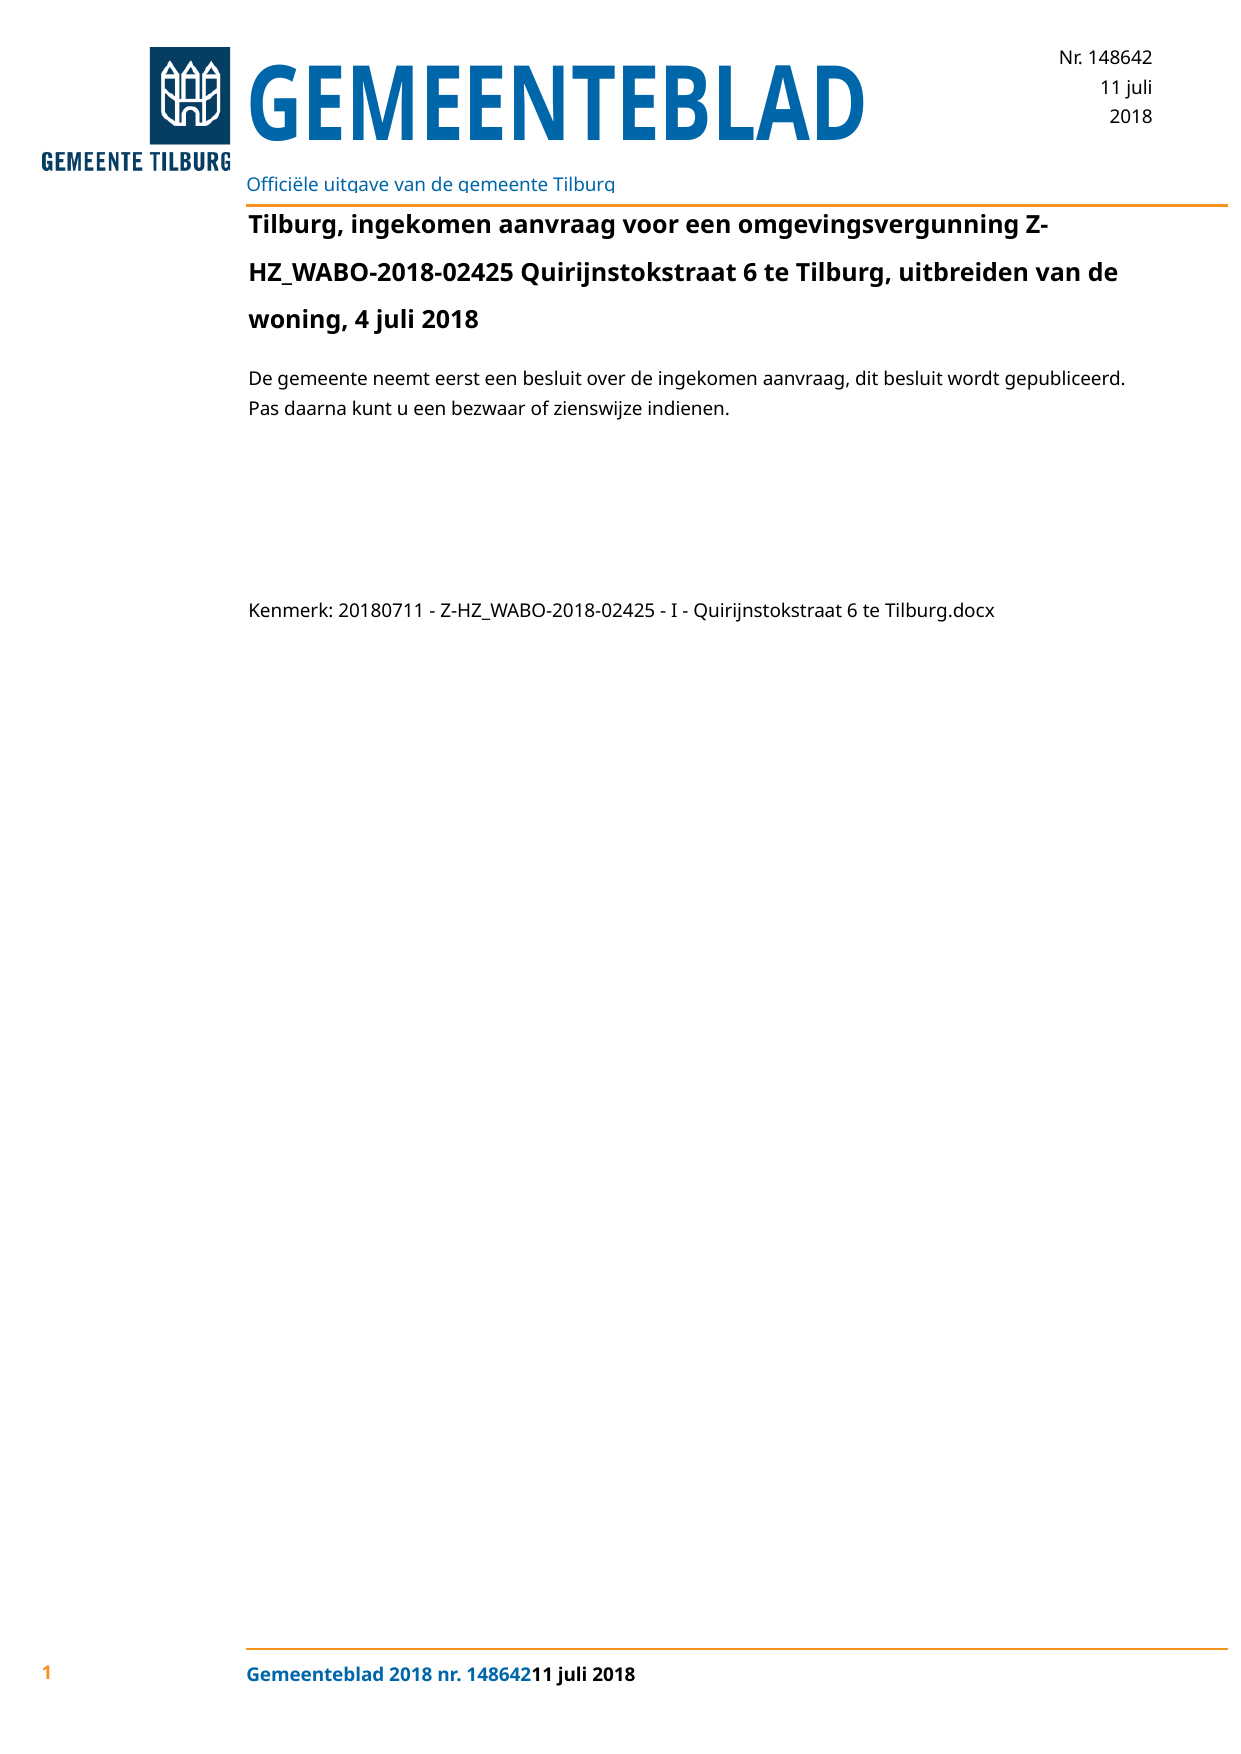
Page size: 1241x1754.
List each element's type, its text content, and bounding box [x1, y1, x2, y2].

text Tilburg, ingekomen aanvraag voor een omgevingsvergunning Z-HZ_WABO-2018-02425 Quirijnstokstraat 6 te Tilburg, uitbreiden van de woning, 4 juli 2018 [248, 207, 1152, 336]
picture [41, 47, 231, 172]
text Kenmerk: 20180711 - Z-HZ_WABO-2018-02425 - I - Quirijnstokstraat 6 te Tilburg.docx [248, 597, 1152, 622]
text De gemeente neemt eerst een besluit over de ingekomen aanvraag, dit besluit wordt gepubliceerd. Pas daarna kunt u een bezwaar of zienswijze indienen. [248, 366, 1152, 421]
